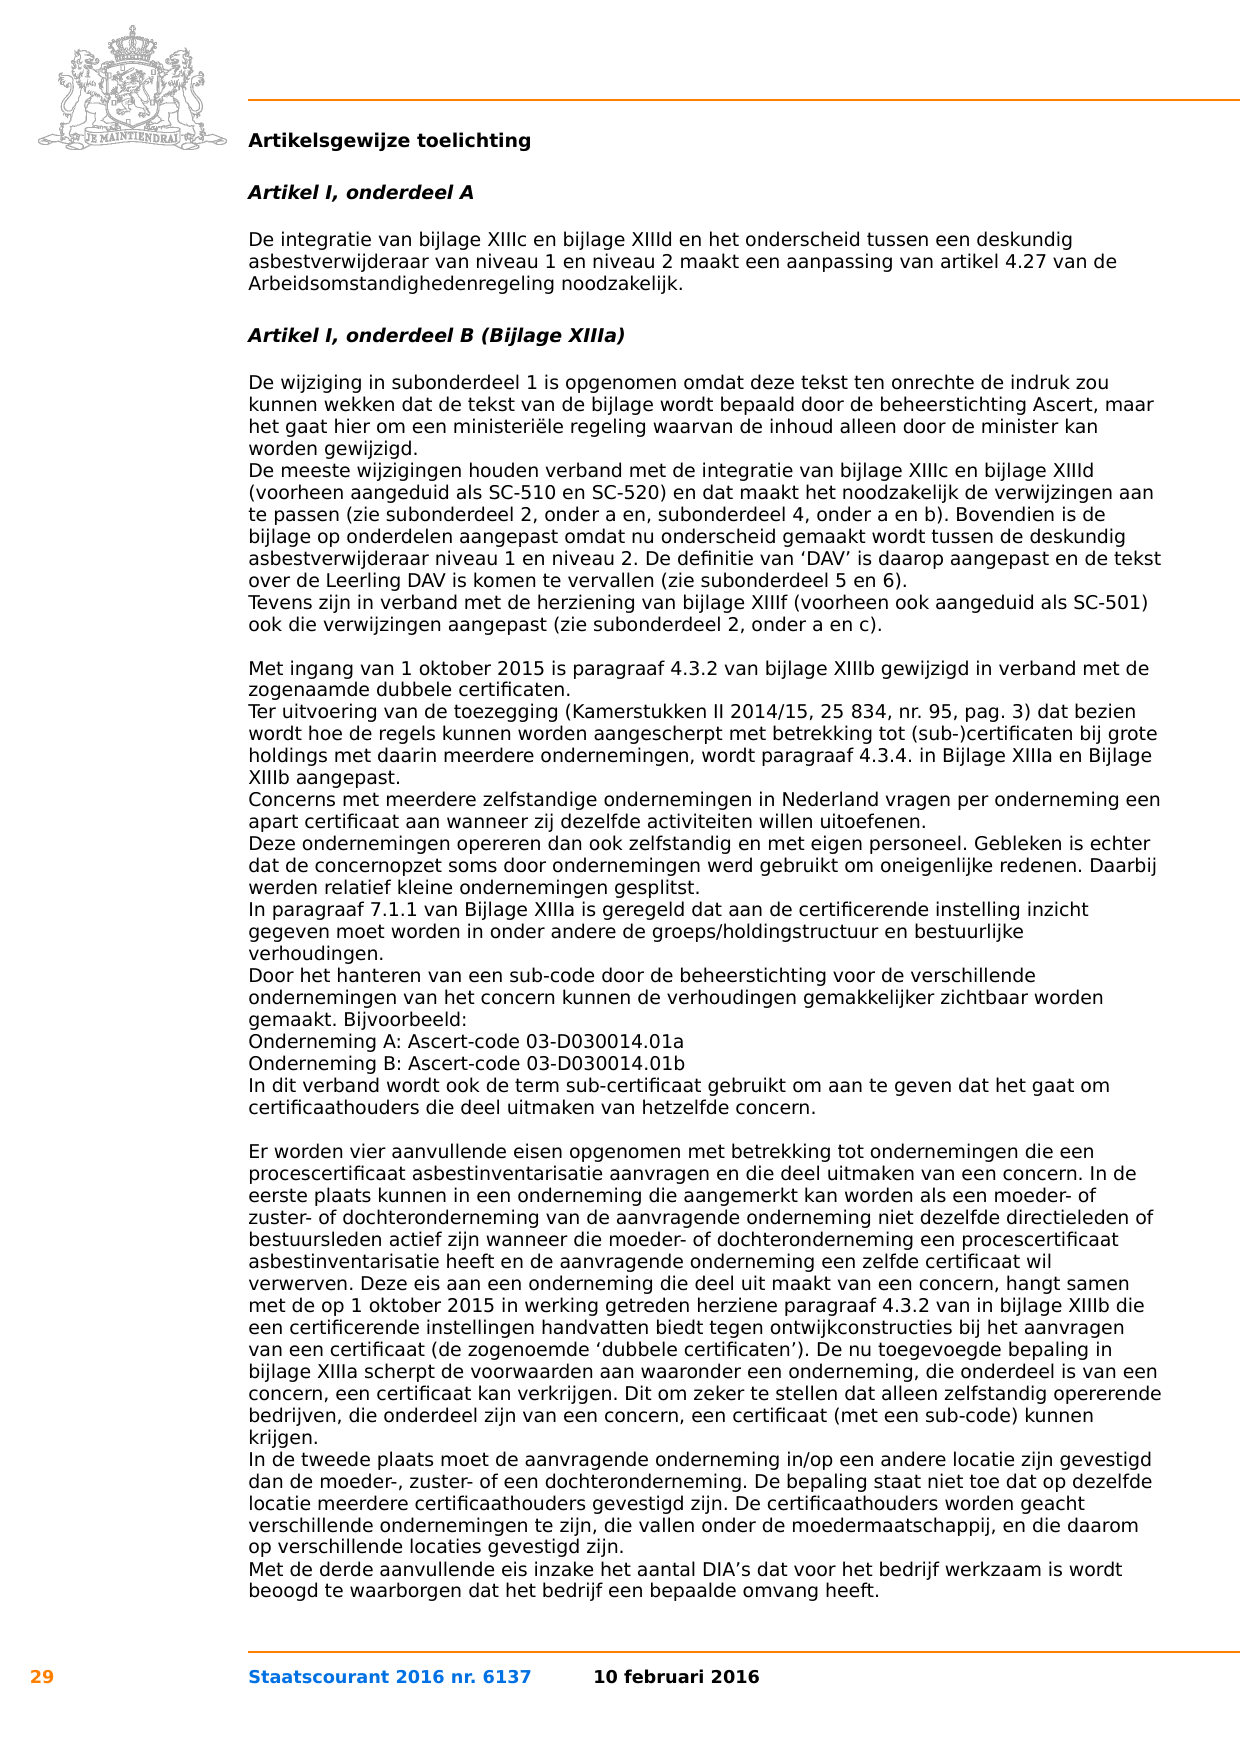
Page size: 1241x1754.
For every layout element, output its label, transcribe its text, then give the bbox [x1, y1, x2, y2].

text Concerns met meerdere zelfstandige ondernemingen in Nederland vragen per onderneming een apart certificaat aan wanneer zij dezelfde activiteiten willen uitoefenen. [248, 789, 1163, 833]
text De integratie van bijlage XIIIc en bijlage XIIId en het onderscheid tussen een deskundig asbestverwijderaar van niveau 1 en niveau 2 maakt een aanpassing van artikel 4.27 van de Arbeidsomstandighedenregeling noodzakelijk. [248, 229, 1163, 295]
text Met ingang van 1 oktober 2015 is paragraaf 4.3.2 van bijlage XIIIb gewijzigd in verband met de zogenaamde dubbele certificaten. [248, 657, 1163, 701]
text De wijziging in subonderdeel 1 is opgenomen omdat deze tekst ten onrechte de indruk zou kunnen wekken dat de tekst van de bijlage wordt bepaald door de beheerstichting Ascert, maar het gaat hier om een ministeriële regeling waarvan de inhoud alleen door de minister kan worden gewijzigd. [248, 372, 1163, 460]
text Ter uitvoering van de toezegging (Kamerstukken II 2014/15, 25 834, nr. 95, pag. 3) dat bezien wordt hoe de regels kunnen worden aangescherpt met betrekking tot (sub-)certificaten bij grote holdings met daarin meerdere ondernemingen, wordt paragraaf 4.3.4. in Bijlage XIIIa en Bijlage XIIIb aangepast. [248, 701, 1163, 789]
text Deze ondernemingen opereren dan ook zelfstandig en met eigen personeel. Gebleken is echter dat de concernopzet soms door ondernemingen werd gebruikt om oneigenlijke redenen. Daarbij werden relatief kleine ondernemingen gesplitst. [248, 833, 1163, 899]
text Door het hanteren van een sub-code door de beheerstichting voor de verschillende ondernemingen van het concern kunnen de verhoudingen gemakkelijker zichtbaar worden gemaakt. Bijvoorbeeld: [248, 965, 1163, 1031]
text Tevens zijn in verband met de herziening van bijlage XIIIf (voorheen ook aangeduid als SC-501) ook die verwijzingen aangepast (zie subonderdeel 2, onder a en c). [248, 592, 1163, 636]
subtitle Artikel I, onderdeel A [248, 182, 1163, 204]
text In de tweede plaats moet de aanvragende onderneming in/op een andere locatie zijn gevestigd dan de moeder-, zuster- of een dochteronderneming. De bepaling staat niet toe dat op dezelfde locatie meerdere certificaathouders gevestigd zijn. De certificaathouders worden geacht verschillende ondernemingen te zijn, die vallen onder de moedermaatschappij, en die daarom op verschillende locaties gevestigd zijn. [248, 1448, 1163, 1558]
picture [38, 25, 227, 150]
subtitle Artikelsgewijze toelichting [248, 130, 1163, 152]
text In dit verband wordt ook de term sub-certificaat gebruikt om aan te geven dat het gaat om certificaathouders die deel uitmaken van hetzelfde concern. [248, 1075, 1163, 1119]
text In paragraaf 7.1.1 van Bijlage XIIIa is geregeld dat aan de certificerende instelling inzicht gegeven moet worden in onder andere de groeps/holdingstructuur en bestuurlijke verhoudingen. [248, 899, 1163, 965]
text Onderneming A: Ascert-code 03-D030014.01a [248, 1031, 1163, 1053]
text Er worden vier aanvullende eisen opgenomen met betrekking tot ondernemingen die een procescertificaat asbestinventarisatie aanvragen en die deel uitmaken van een concern. In de eerste plaats kunnen in een onderneming die aangemerkt kan worden als een moeder- of zuster- of dochteronderneming van de aanvragende onderneming niet dezelfde directieleden of bestuursleden actief zijn wanneer die moeder- of dochteronderneming een procescertificaat asbestinventarisatie heeft en de aanvragende onderneming een zelfde certificaat wil verwerven. Deze eis aan een onderneming die deel uit maakt van een concern, hangt samen met de op 1 oktober 2015 in werking getreden herziene paragraaf 4.3.2 van in bijlage XIIIb die een certificerende instellingen handvatten biedt tegen ontwijkconstructies bij het aanvragen van een certificaat (de zogenoemde ‘dubbele certificaten’). De nu toegevoegde bepaling in bijlage XIIIa scherpt de voorwaarden aan waaronder een onderneming, die onderdeel is van een concern, een certificaat kan verkrijgen. Dit om zeker te stellen dat alleen zelfstandig opererende bedrijven, die onderdeel zijn van een concern, een certificaat (met een sub-code) kunnen krijgen. [248, 1141, 1163, 1448]
text Met de derde aanvullende eis inzake het aantal DIA’s dat voor het bedrijf werkzaam is wordt beoogd te waarborgen dat het bedrijf een bepaalde omvang heeft. [248, 1558, 1163, 1602]
text Onderneming B: Ascert-code 03-D030014.01b [248, 1053, 1163, 1075]
subtitle Artikel I, onderdeel B (Bijlage XIIIa) [248, 325, 1163, 347]
text De meeste wijzigingen houden verband met de integratie van bijlage XIIIc en bijlage XIIId (voorheen aangeduid als SC-510 en SC-520) en dat maakt het noodzakelijk de verwijzingen aan te passen (zie subonderdeel 2, onder a en, subonderdeel 4, onder a en b). Bovendien is de bijlage op onderdelen aangepast omdat nu onderscheid gemaakt wordt tussen de deskundig asbestverwijderaar niveau 1 en niveau 2. De definitie van ‘DAV’ is daarop aangepast en de tekst over de Leerling DAV is komen te vervallen (zie subonderdeel 5 en 6). [248, 460, 1163, 592]
